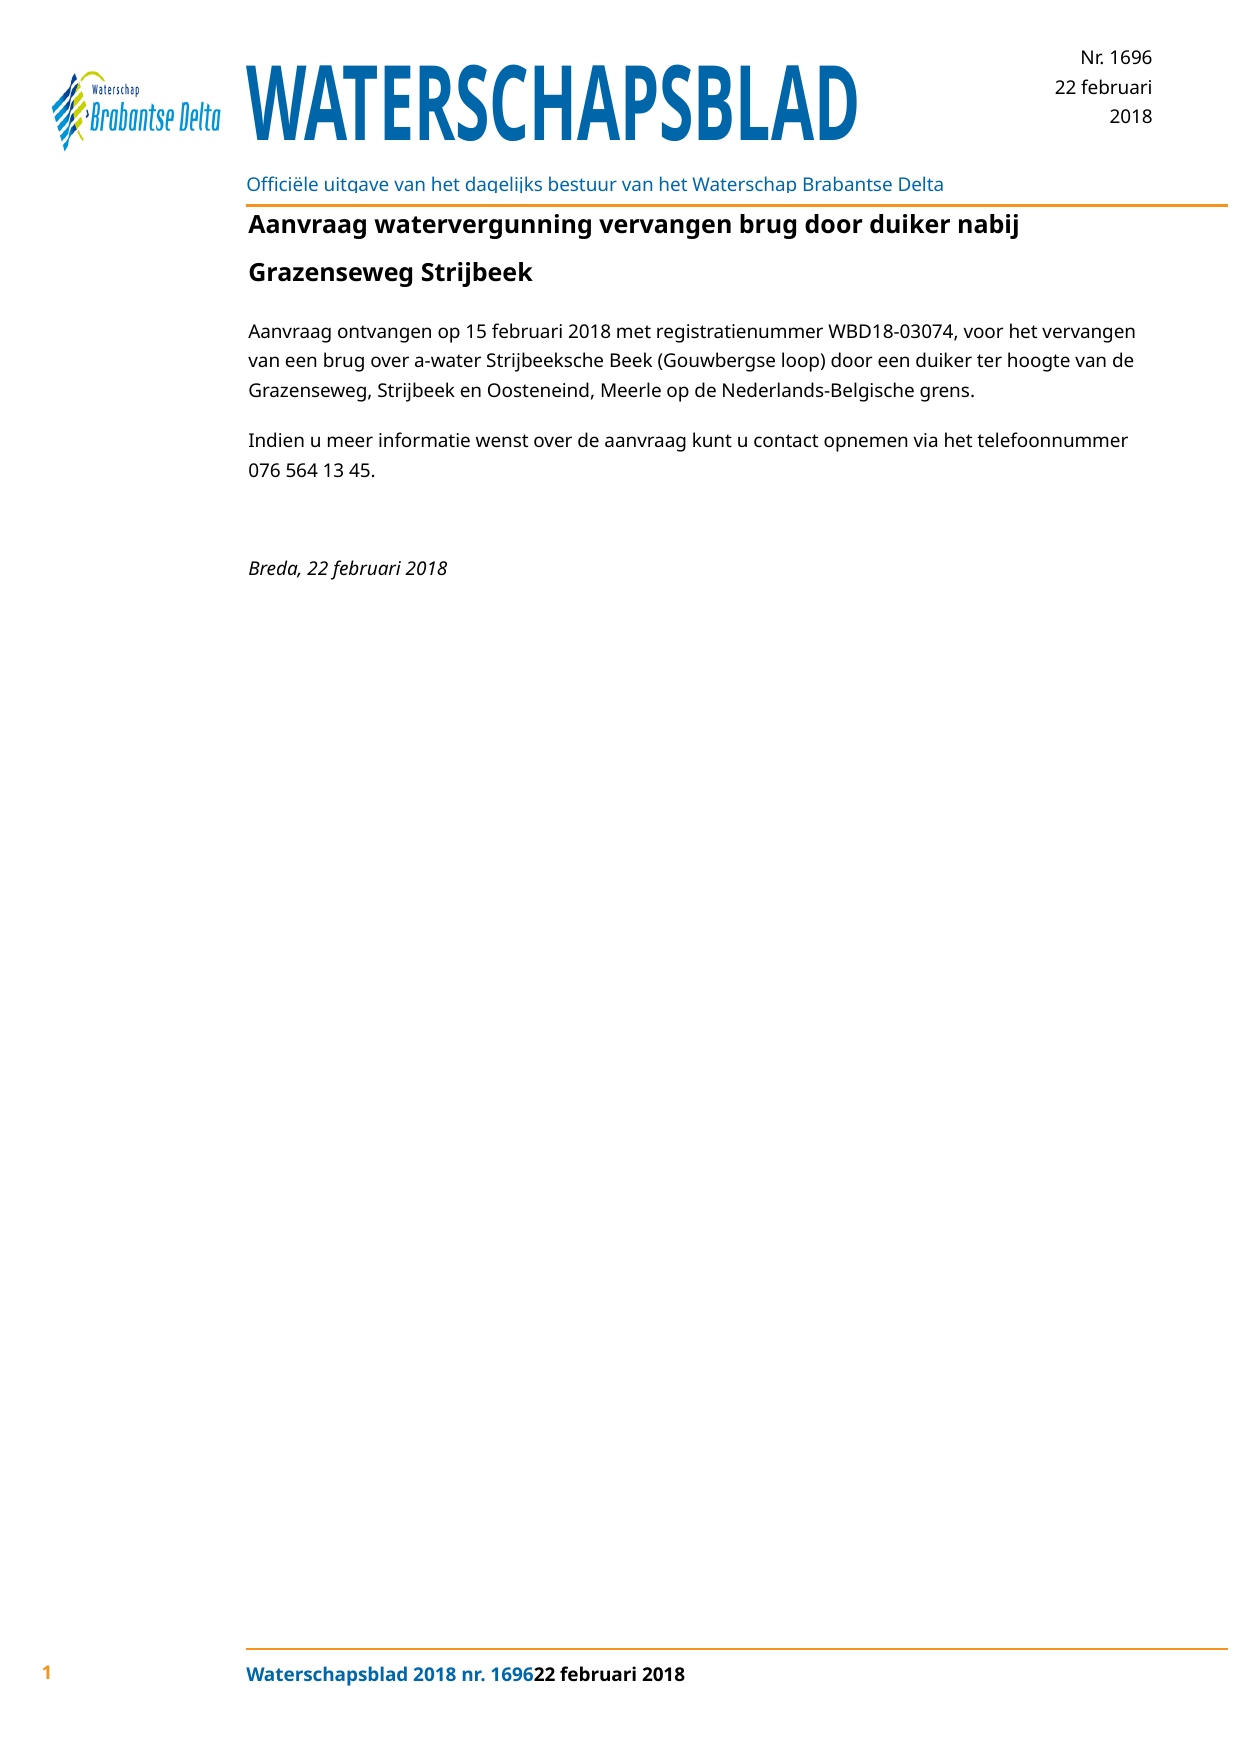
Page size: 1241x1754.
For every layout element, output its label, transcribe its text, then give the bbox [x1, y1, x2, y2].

text Aanvraag ontvangen op 15 februari 2018 met registratienummer WBD18-03074, voor het vervangen van een brug over a-water Strijbeeksche Beek (Gouwbergse loop) door een duiker ter hoogte van de Grazenseweg, Strijbeek en Oosteneind, Meerle op de Nederlands-Belgische grens. [248, 318, 1152, 403]
text Aanvraag watervergunning vervangen brug door duiker nabij Grazenseweg Strijbeek [248, 207, 1152, 288]
text Breda, 22 februari 2018 [248, 555, 1152, 581]
picture [41, 47, 231, 172]
text Indien u meer informatie wenst over de aanvraag kunt u contact opnemen via het telefoonnummer 076 564 13 45. [248, 427, 1152, 483]
